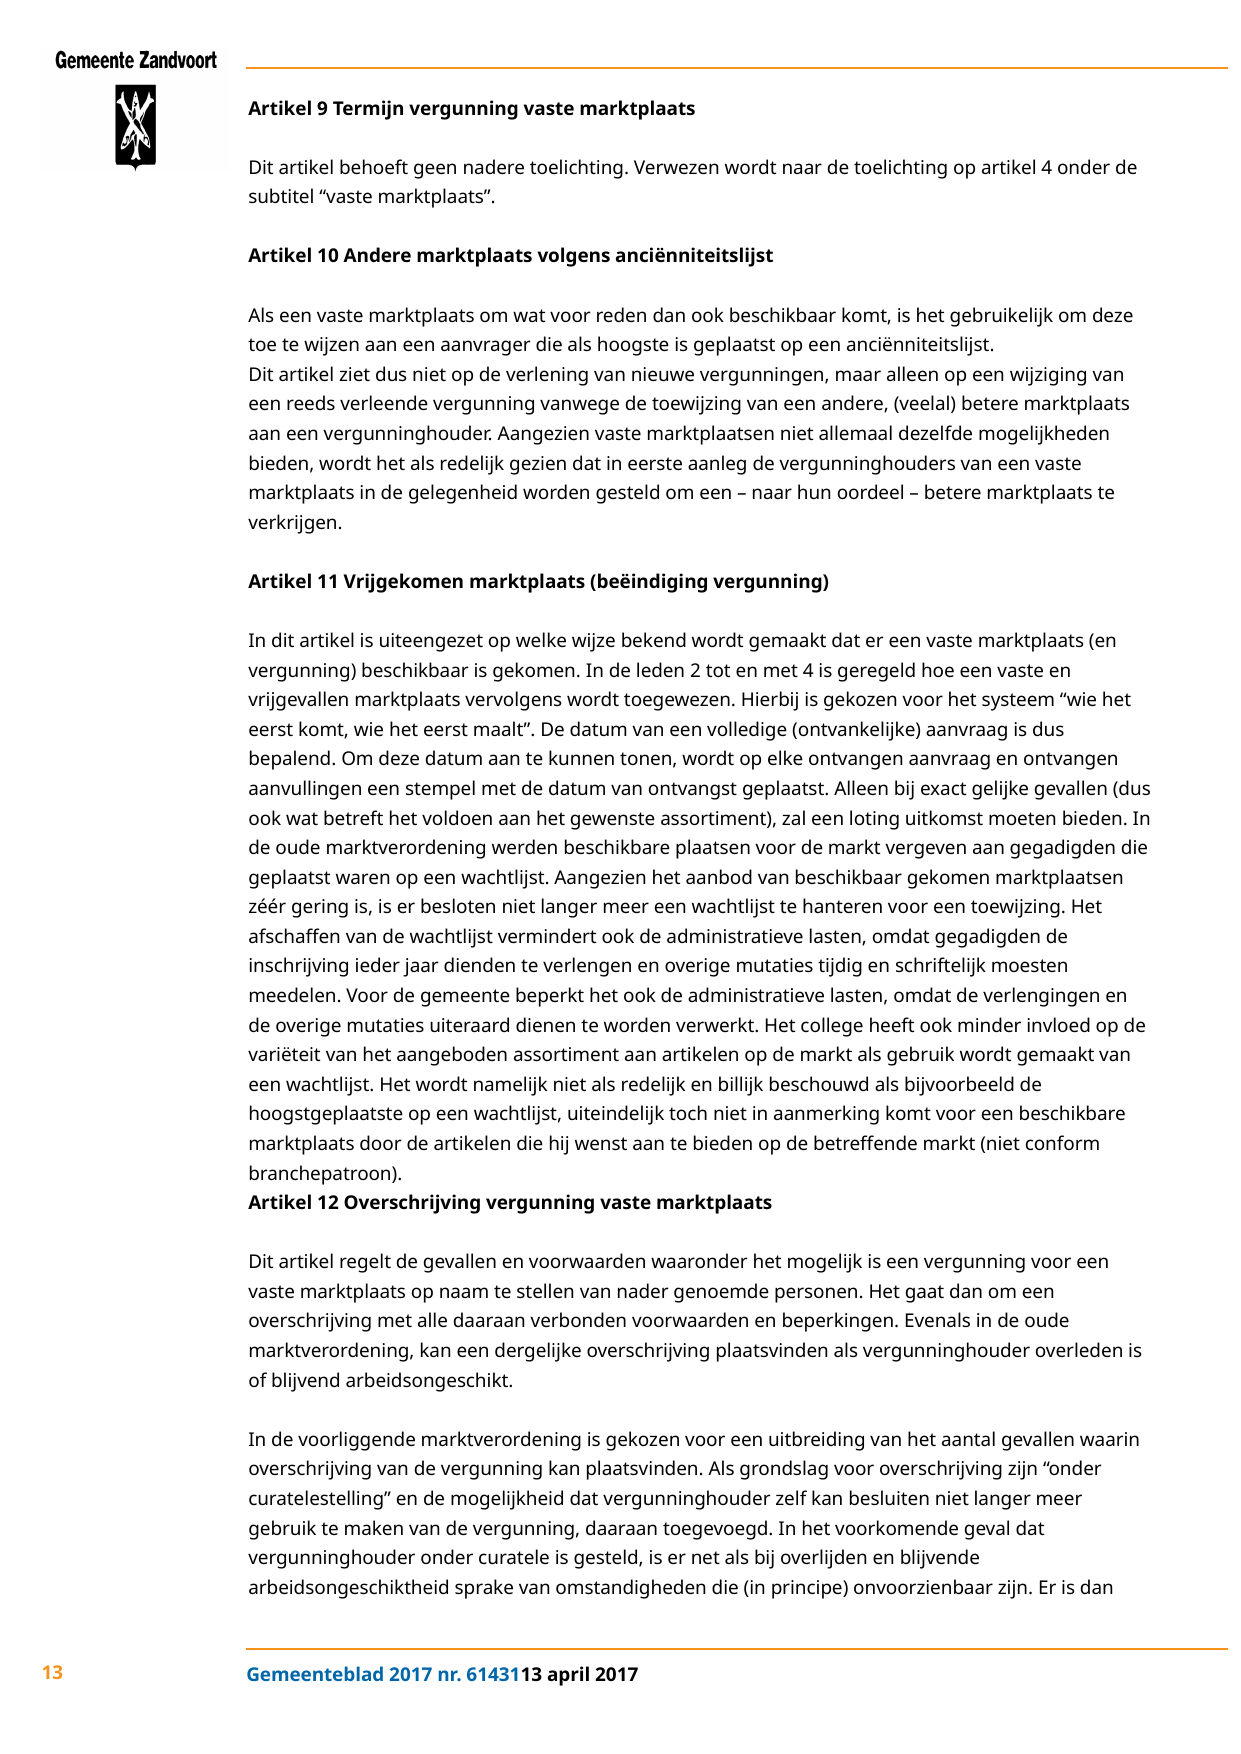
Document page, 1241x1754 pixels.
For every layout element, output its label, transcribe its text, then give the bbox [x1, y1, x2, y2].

text In dit artikel is uiteengezet op welke wijze bekend wordt gemaakt dat er een vaste marktplaats (en vergunning) beschikbaar is gekomen. In de leden 2 tot en met 4 is geregeld hoe een vaste en vrijgevallen marktplaats vervolgens wordt toegewezen. Hierbij is gekozen voor het systeem “wie het eerst komt, wie het eerst maalt”. De datum van een volledige (ontvankelijke) aanvraag is dus bepalend. Om deze datum aan te kunnen tonen, wordt op elke ontvangen aanvraag en ontvangen aanvullingen een stempel met de datum van ontvangst geplaatst. Alleen bij exact gelijke gevallen (dus ook wat betreft het voldoen aan het gewenste assortiment), zal een loting uitkomst moeten bieden. In de oude marktverordening werden beschikbare plaatsen voor de markt vergeven aan gegadigden die geplaatst waren op een wachtlijst. Aangezien het aanbod van beschikbaar gekomen marktplaatsen zéér gering is, is er besloten niet langer meer een wachtlijst te hanteren voor een toewijzing. Het afschaffen van de wachtlijst vermindert ook de administratieve lasten, omdat gegadigden de inschrijving ieder jaar dienden te verlengen en overige mutaties tijdig en schriftelijk moesten meedelen. Voor de gemeente beperkt het ook de administratieve lasten, omdat de verlengingen en de overige mutaties uiteraard dienen te worden verwerkt. Het college heeft ook minder invloed op de variëteit van het aangeboden assortiment aan artikelen op de markt als gebruik wordt gemaakt van een wachtlijst. Het wordt namelijk niet als redelijk en billijk beschouwd als bijvoorbeeld de hoogstgeplaatste op een wachtlijst, uiteindelijk toch niet in aanmerking komt voor een beschikbare marktplaats door de artikelen die hij wenst aan te bieden op de betreffende markt (niet conform branchepatroon). [248, 627, 1152, 1186]
text Dit artikel behoeft geen nadere toelichting. Verwezen wordt naar de toelichting op artikel 4 onder de subtitel “vaste marktplaats”. [248, 154, 1152, 209]
text Artikel 11 Vrijgekomen marktplaats (beëindiging vergunning) [248, 568, 1152, 594]
text In de voorliggende marktverordening is gekozen voor een uitbreiding van het aantal gevallen waarin overschrijving van de vergunning kan plaatsvinden. Als grondslag voor overschrijving zijn “onder curatelestelling” en de mogelijkheid dat vergunninghouder zelf kan besluiten niet langer meer gebruik te maken van de vergunning, daaraan toegevoegd. In het voorkomende geval dat vergunninghouder onder curatele is gesteld, is er net als bij overlijden en blijvende arbeidsongeschiktheid sprake van omstandigheden die (in principe) onvoorzienbaar zijn. Er is dan [248, 1426, 1152, 1600]
text Dit artikel ziet dus niet op de verlening van nieuwe vergunningen, maar alleen op een wijziging van een reeds verleende vergunning vanwege de toewijzing van een andere, (veelal) betere marktplaats aan een vergunninghouder. Aangezien vaste marktplaatsen niet allemaal dezelfde mogelijkheden bieden, wordt het als redelijk gezien dat in eerste aanleg de vergunninghouders van een vaste marktplaats in de gelegenheid worden gesteld om een – naar hun oordeel – betere marktplaats te verkrijgen. [248, 361, 1152, 535]
text Als een vaste marktplaats om wat voor reden dan ook beschikbaar komt, is het gebruikelijk om deze toe te wijzen aan een aanvrager die als hoogste is geplaatst op een anciënniteitslijst. [248, 302, 1152, 357]
text Artikel 10 Andere marktplaats volgens anciënniteitslijst [248, 243, 1152, 268]
picture [41, 47, 231, 172]
text Artikel 12 Overschrijving vergunning vaste marktplaats [248, 1189, 1152, 1215]
text Artikel 9 Termijn vergunning vaste marktplaats [248, 95, 1152, 121]
text Dit artikel regelt de gevallen en voorwaarden waaronder het mogelijk is een vergunning voor een vaste marktplaats op naam te stellen van nader genoemde personen. Het gaat dan om een overschrijving met alle daaraan verbonden voorwaarden en beperkingen. Evenals in de oude marktverordening, kan een dergelijke overschrijving plaatsvinden als vergunninghouder overleden is of blijvend arbeidsongeschikt. [248, 1248, 1152, 1393]
